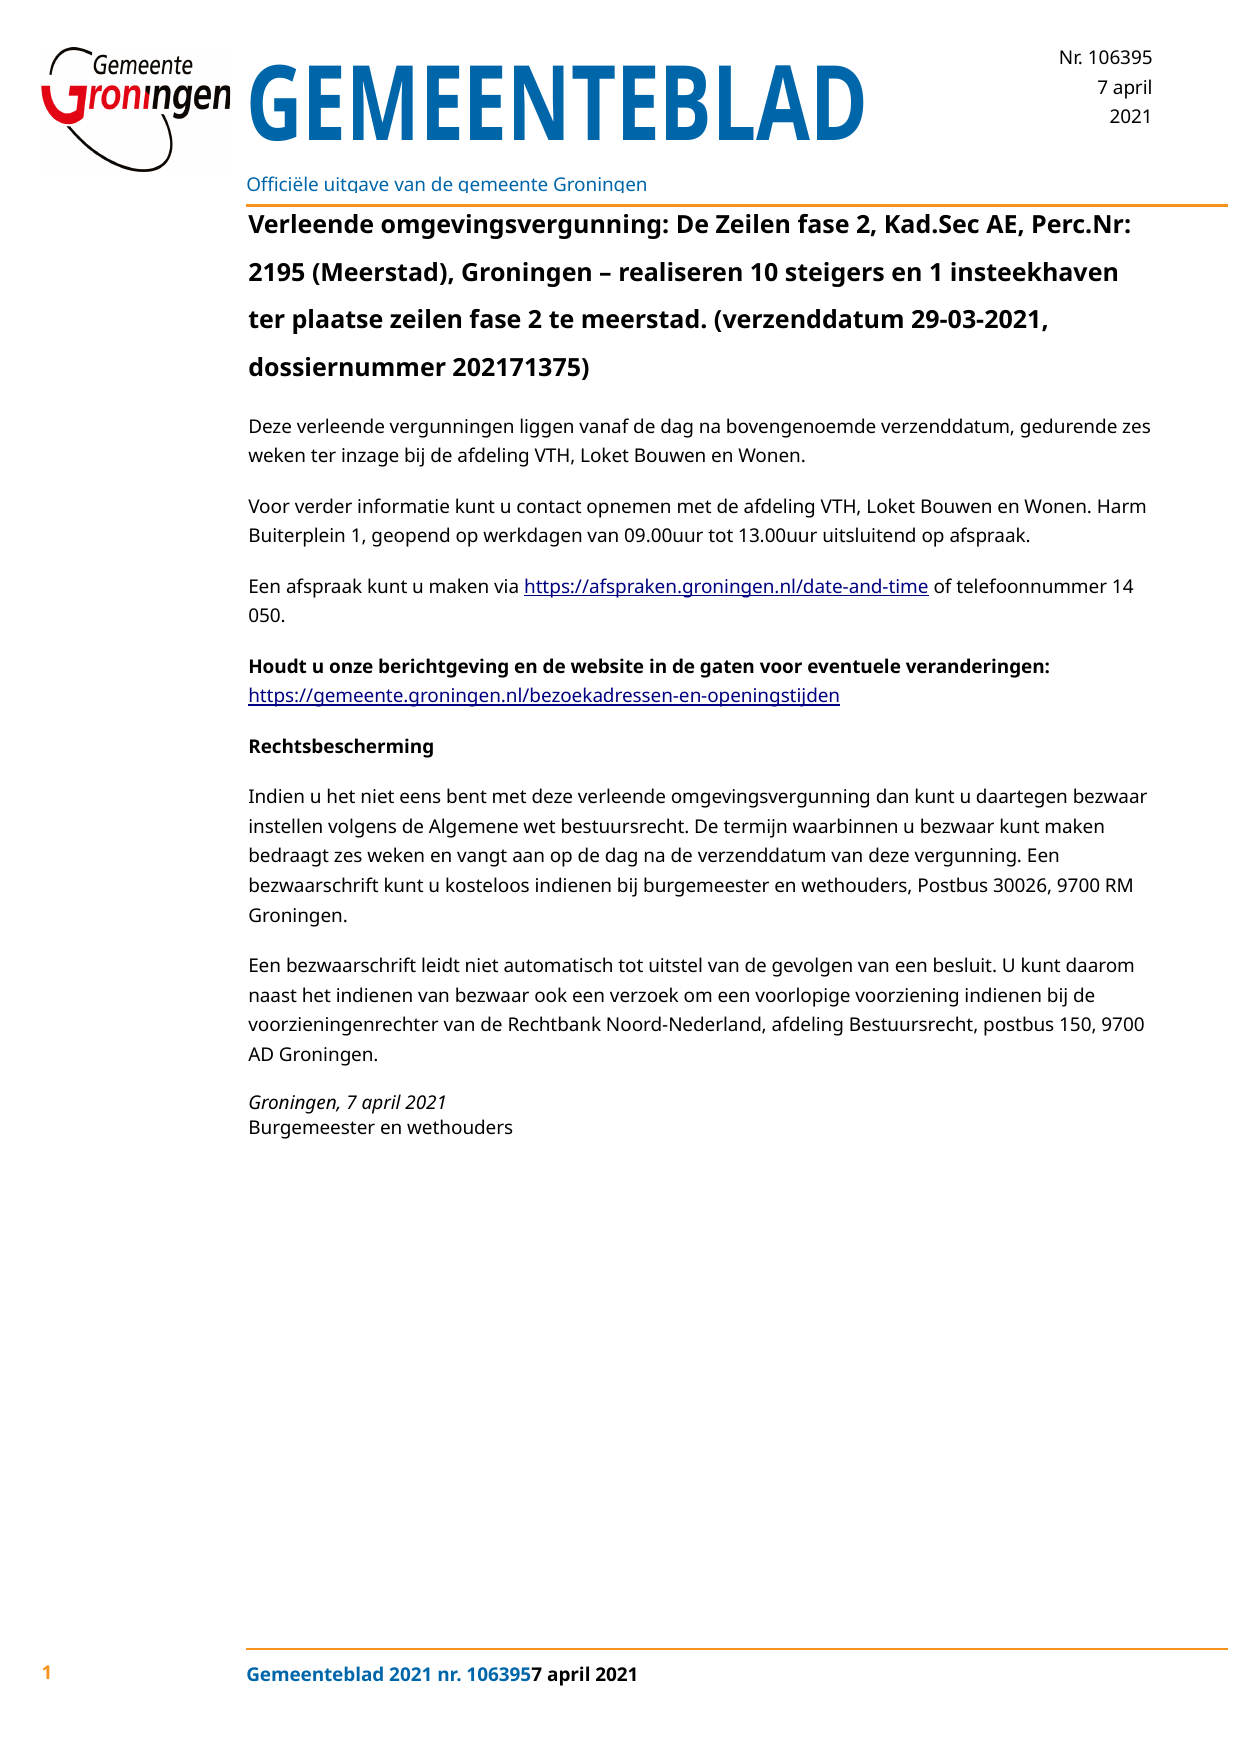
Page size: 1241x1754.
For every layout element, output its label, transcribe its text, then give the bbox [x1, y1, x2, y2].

text Een afspraak kunt u maken via https://afspraken.groningen.nl/date-and-time of telefoonnummer 14 050. [248, 573, 1152, 628]
text Voor verder informatie kunt u contact opnemen met de afdeling VTH, Loket Bouwen en Wonen. Harm Buiterplein 1, geopend op werkdagen van 09.00uur tot 13.00uur uitsluitend op afspraak. [248, 493, 1152, 548]
text Rechtsbescherming [248, 733, 1152, 759]
text Deze verleende vergunningen liggen vanaf de dag na bovengenoemde verzenddatum, gedurende zes weken ter inzage bij de afdeling VTH, Loket Bouwen en Wonen. [248, 413, 1152, 468]
text Verleende omgevingsvergunning: De Zeilen fase 2, Kad.Sec AE, Perc.Nr: 2195 (Meerstad), Groningen – realiseren 10 steigers en 1 insteekhaven ter plaatse zeilen fase 2 te meerstad. (verzenddatum 29-03-2021, dossiernummer 202171375) [248, 207, 1152, 384]
text Een bezwaarschrift leidt niet automatisch tot uitstel van de gevolgen van een besluit. U kunt daarom naast het indienen van bezwaar ook een verzoek om een voorlopige voorziening indienen bij de voorzieningenrechter van de Rechtbank Noord-Nederland, afdeling Bestuursrecht, postbus 150, 9700 AD Groningen. [248, 952, 1152, 1067]
text Indien u het niet eens bent met deze verleende omgevingsvergunning dan kunt u daartegen bezwaar instellen volgens de Algemene wet bestuursrecht. De termijn waarbinnen u bezwaar kunt maken bedraagt zes weken en vangt aan op de dag na de verzenddatum van deze vergunning. Een bezwaarschrift kunt u kosteloos indienen bij burgemeester en wethouders, Postbus 30026, 9700 RM Groningen. [248, 783, 1152, 928]
text Houdt u onze berichtgeving en de website in de gaten voor eventuele veranderingen: https://gemeente.groningen.nl/bezoekadressen-en-openingstijden [248, 653, 1152, 708]
text Burgemeester en wethouders [248, 1114, 1152, 1140]
text Groningen, 7 april 2021 [248, 1089, 1152, 1114]
picture [41, 47, 231, 172]
